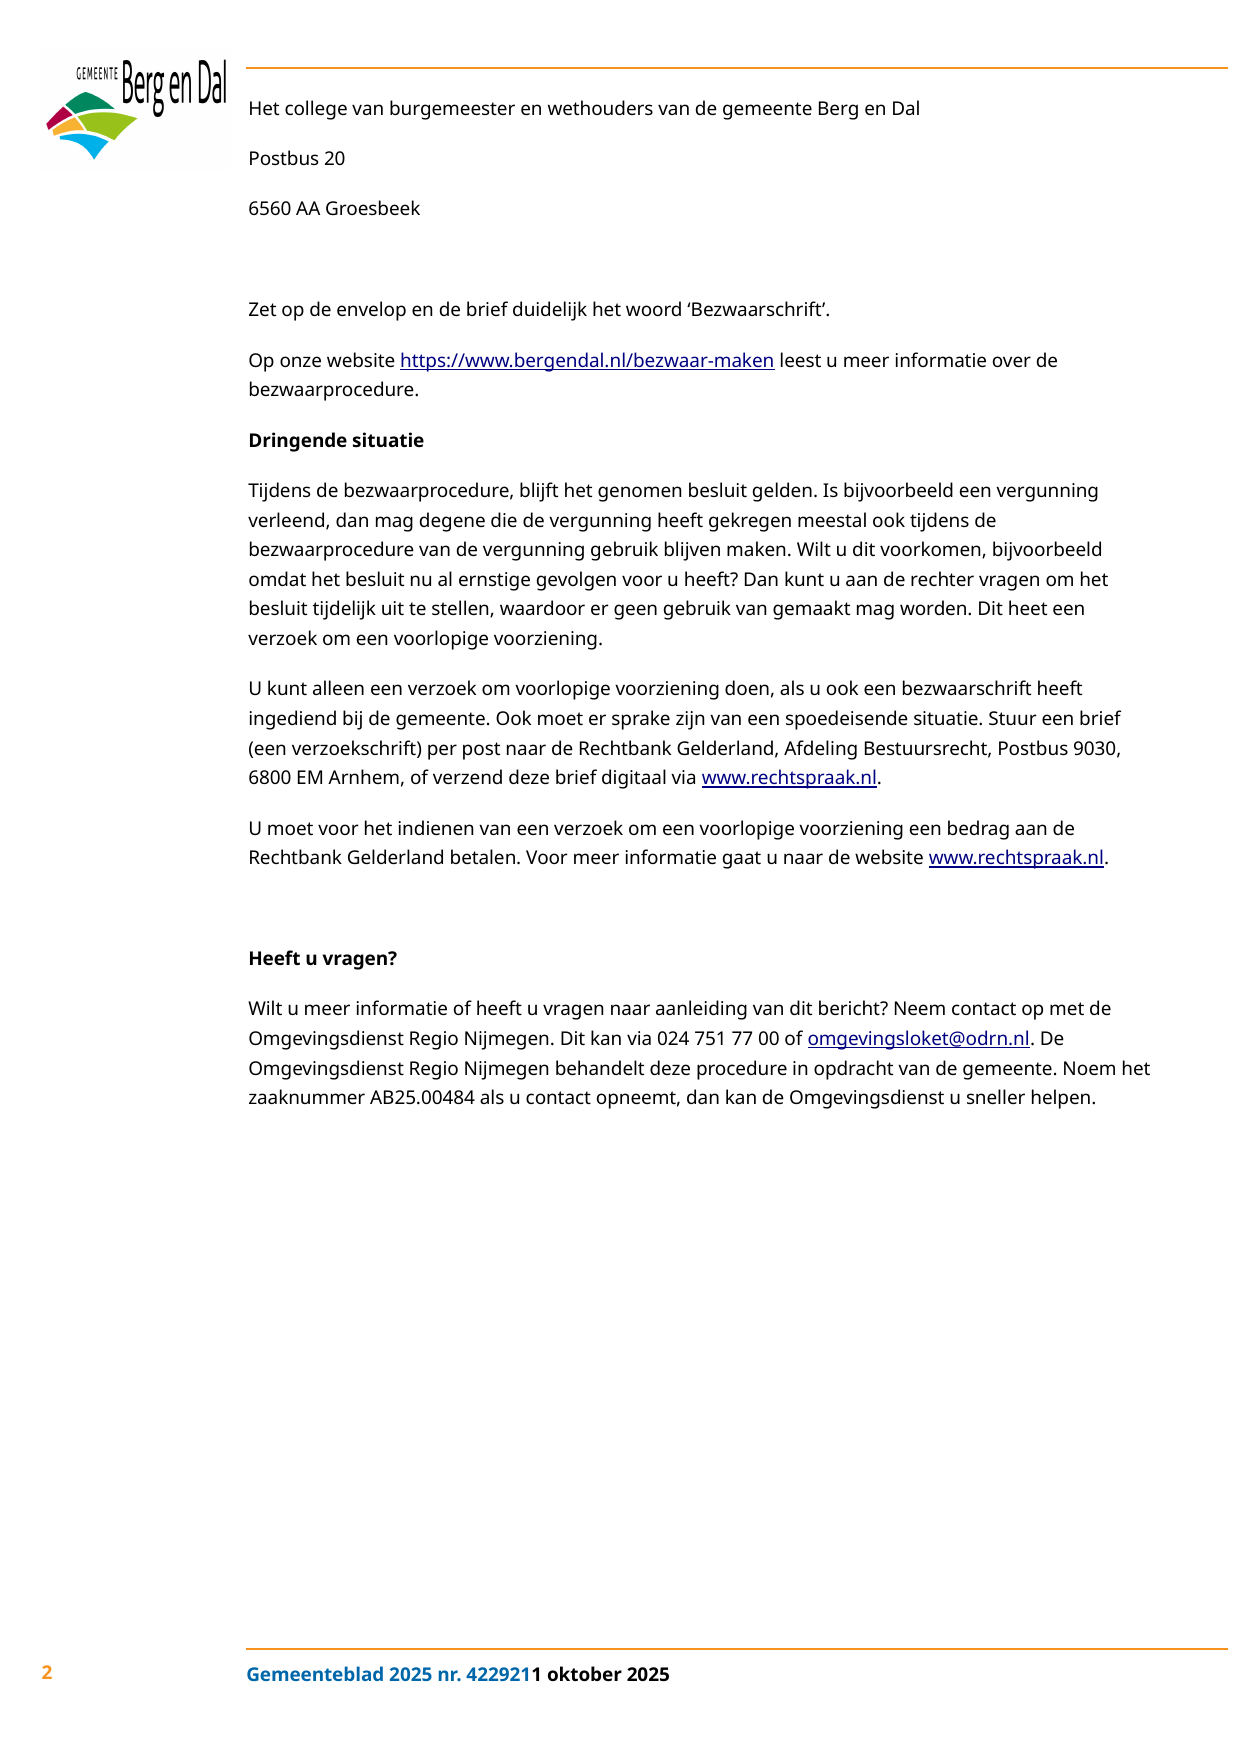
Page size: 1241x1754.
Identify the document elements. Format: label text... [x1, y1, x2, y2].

text 6560 AA Groesbeek [248, 196, 1152, 221]
text U kunt alleen een verzoek om voorlopige voorziening doen, als u ook een bezwaarschrift heeft ingediend bij de gemeente. Ook moet er sprake zijn van een spoedeisende situatie. Stuur een brief (een verzoekschrift) per post naar de Rechtbank Gelderland, Afdeling Bestuursrecht, Postbus 9030, 6800 EM Arnhem, of verzend deze brief digitaal via www.rechtspraak.nl. [248, 676, 1152, 790]
text Zet op de envelop en de brief duidelijk het woord ‘Bezwaarschrift’. [248, 296, 1152, 322]
text Op onze website https://www.bergendal.nl/bezwaar-maken leest u meer informatie over de bezwaarprocedure. [248, 347, 1152, 402]
picture [41, 47, 231, 172]
text Dringende situatie [248, 427, 1152, 453]
text Postbus 20 [248, 145, 1152, 171]
text U moet voor het indienen van een verzoek om een voorlopige voorziening een bedrag aan de Rechtbank Gelderland betalen. Voor meer informatie gaat u naar de website www.rechtspraak.nl. [248, 815, 1152, 870]
text Heeft u vragen? [248, 945, 1152, 971]
text Het college van burgemeester en wethouders van de gemeente Berg en Dal [248, 95, 1152, 121]
text Tijdens de bezwaarprocedure, blijft het genomen besluit gelden. Is bijvoorbeeld een vergunning verleend, dan mag degene die de vergunning heeft gekregen meestal ook tijdens de bezwaarprocedure van de vergunning gebruik blijven maken. Wilt u dit voorkomen, bijvoorbeeld omdat het besluit nu al ernstige gevolgen voor u heeft? Dan kunt u aan de rechter vragen om het besluit tijdelijk uit te stellen, waardoor er geen gebruik van gemaakt mag worden. Dit heet een verzoek om een voorlopige voorziening. [248, 477, 1152, 651]
text Wilt u meer informatie of heeft u vragen naar aanleiding van dit bericht? Neem contact op met de Omgevingsdienst Regio Nijmegen. Dit kan via 024 751 77 00 of omgevingsloket@odrn.nl. De Omgevingsdienst Regio Nijmegen behandelt deze procedure in opdracht van de gemeente. Noem het zaaknummer AB25.00484 als u contact opneemt, dan kan de Omgevingsdienst u sneller helpen. [248, 996, 1152, 1110]
